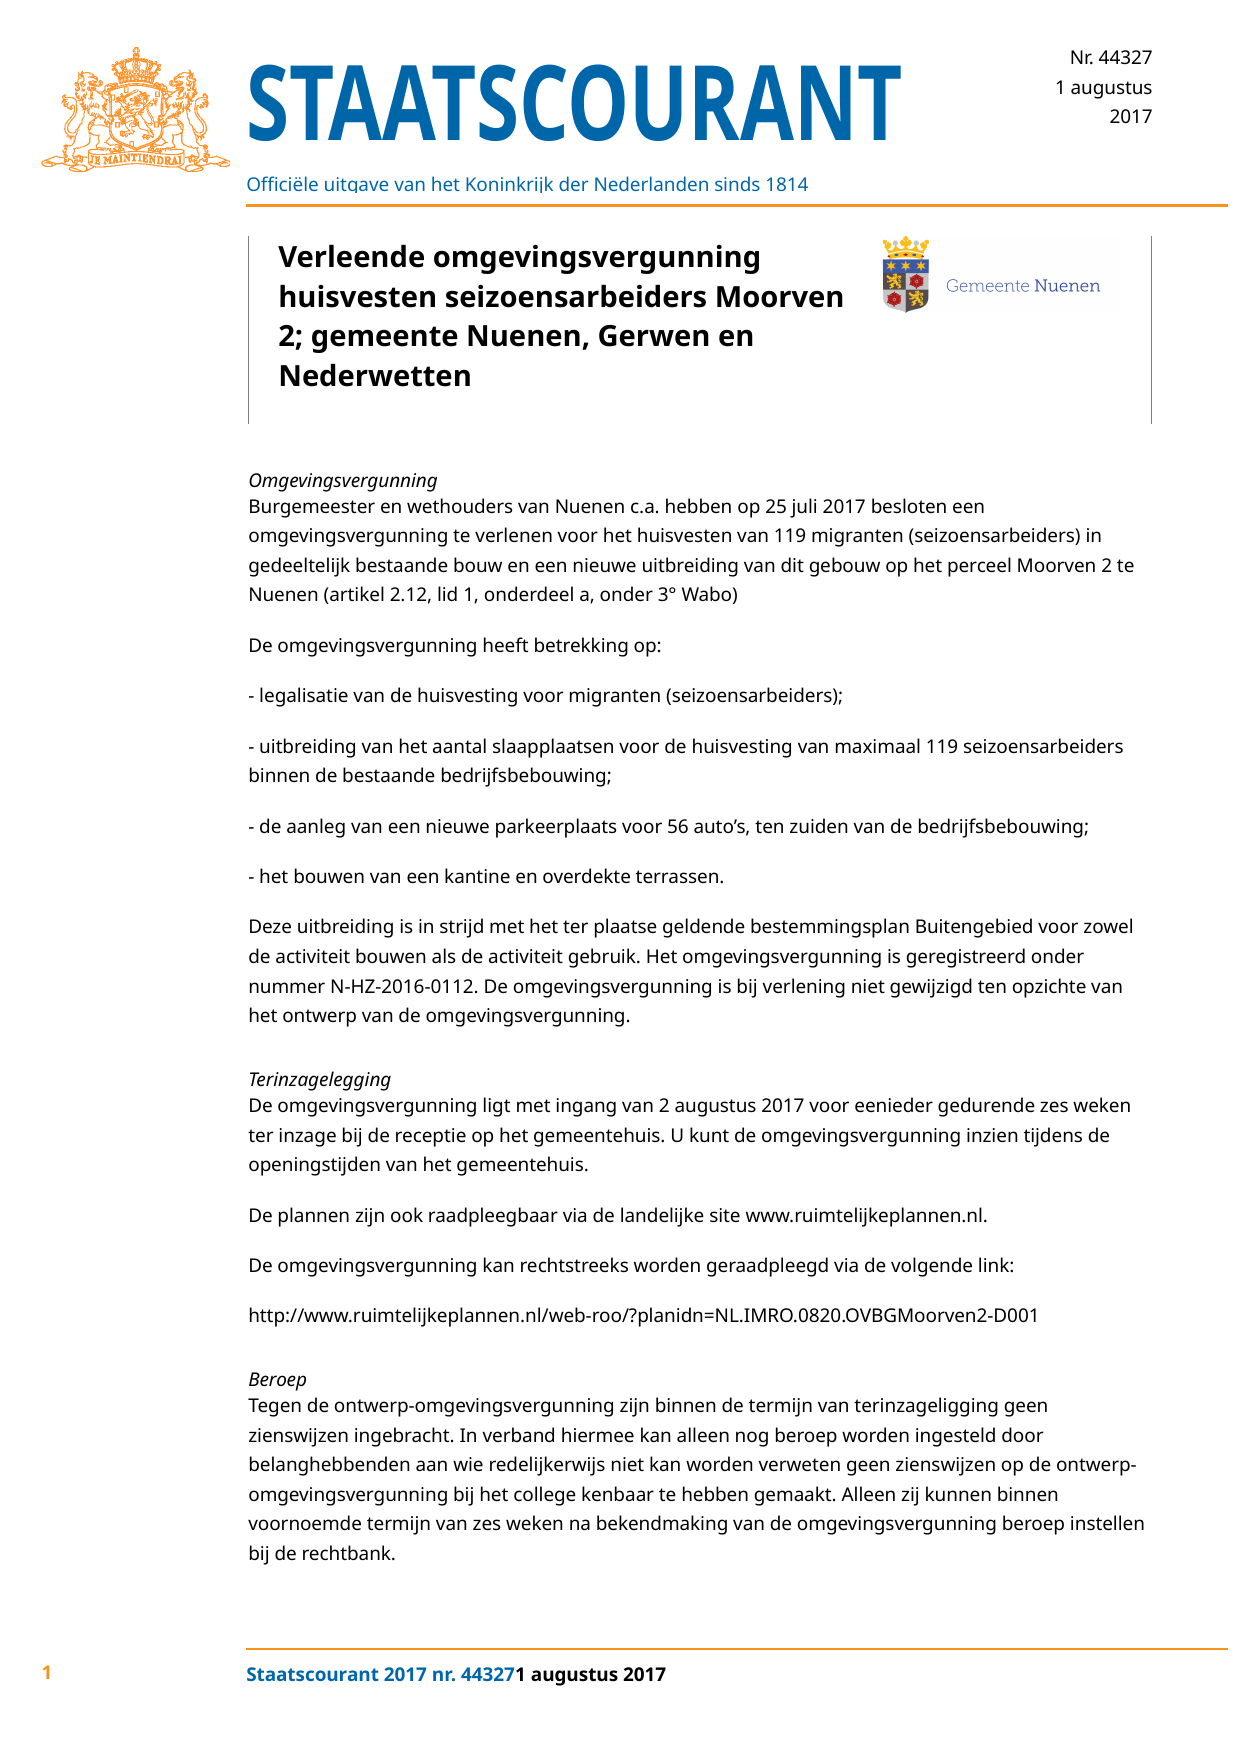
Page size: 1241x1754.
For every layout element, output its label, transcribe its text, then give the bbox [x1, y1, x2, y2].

text - legalisatie van de huisvesting voor migranten (seizoensarbeiders); [248, 682, 1152, 708]
picture [41, 47, 231, 172]
text - uitbreiding van het aantal slaapplaatsen voor de huisvesting van maximaal 119 seizoensarbeiders binnen de bestaande bedrijfsbebouwing; [248, 733, 1152, 788]
text Omgevingsvergunning [248, 467, 1152, 493]
picture [882, 236, 1119, 313]
table_header [850, 236, 882, 312]
text Deze uitbreiding is in strijd met het ter plaatse geldende bestemmingsplan Buitengebied voor zowel de activiteit bouwen als de activiteit gebruik. Het omgevingsvergunning is geregistreerd onder nummer N-HZ-2016-0112. De omgevingsvergunning is bij verlening niet gewijzigd ten opzichte van het ontwerp van de omgevingsvergunning. [248, 914, 1152, 1028]
text - de aanleg van een nieuwe parkeerplaats voor 56 auto’s, ten zuiden van de bedrijfsbebouwing; [248, 813, 1152, 839]
table_header Verleende omgevingsvergunning huisvesten seizoensarbeiders Moorven 2; gemeente Nuenen, Gerwen en Nederwetten [249, 236, 850, 424]
text Terinzagelegging [248, 1066, 1152, 1092]
text - het bouwen van een kantine en overdekte terrassen. [248, 863, 1152, 889]
text De omgevingsvergunning kan rechtstreeks worden geraadpleegd via de volgende link: [248, 1252, 1152, 1278]
text http://www.ruimtelijkeplannen.nl/web-roo/?planidn=NL.IMRO.0820.OVBGMoorven2-D001 [248, 1303, 1152, 1328]
table_header [850, 313, 1151, 424]
table_header [1119, 236, 1151, 312]
text De omgevingsvergunning ligt met ingang van 2 augustus 2017 voor eenieder gedurende zes weken ter inzage bij de receptie op het gemeentehuis. U kunt de omgevingsvergunning inzien tijdens de openingstijden van het gemeentehuis. [248, 1092, 1152, 1177]
text Beroep [248, 1367, 1152, 1392]
text De plannen zijn ook raadpleegbaar via de landelijke site www.ruimtelijkeplannen.nl. [248, 1202, 1152, 1227]
text Burgemeester en wethouders van Nuenen c.a. hebben op 25 juli 2017 besloten een omgevingsvergunning te verlenen voor het huisvesten van 119 migranten (seizoensarbeiders) in gedeeltelijk bestaande bouw en een nieuwe uitbreiding van dit gebouw op het perceel Moorven 2 te Nuenen (artikel 2.12, lid 1, onderdeel a, onder 3° Wabo) [248, 493, 1152, 607]
text Tegen de ontwerp-omgevingsvergunning zijn binnen de termijn van terinzageligging geen zienswijzen ingebracht. In verband hiermee kan alleen nog beroep worden ingesteld door belanghebbenden aan wie redelijkerwijs niet kan worden verweten geen zienswijzen op de ontwerp-omgevingsvergunning bij het college kenbaar te hebben gemaakt. Alleen zij kunnen binnen voornoemde termijn van zes weken na bekendmaking van de omgevingsvergunning beroep instellen bij de rechtbank. [248, 1392, 1152, 1566]
text De omgevingsvergunning heeft betrekking op: [248, 632, 1152, 658]
